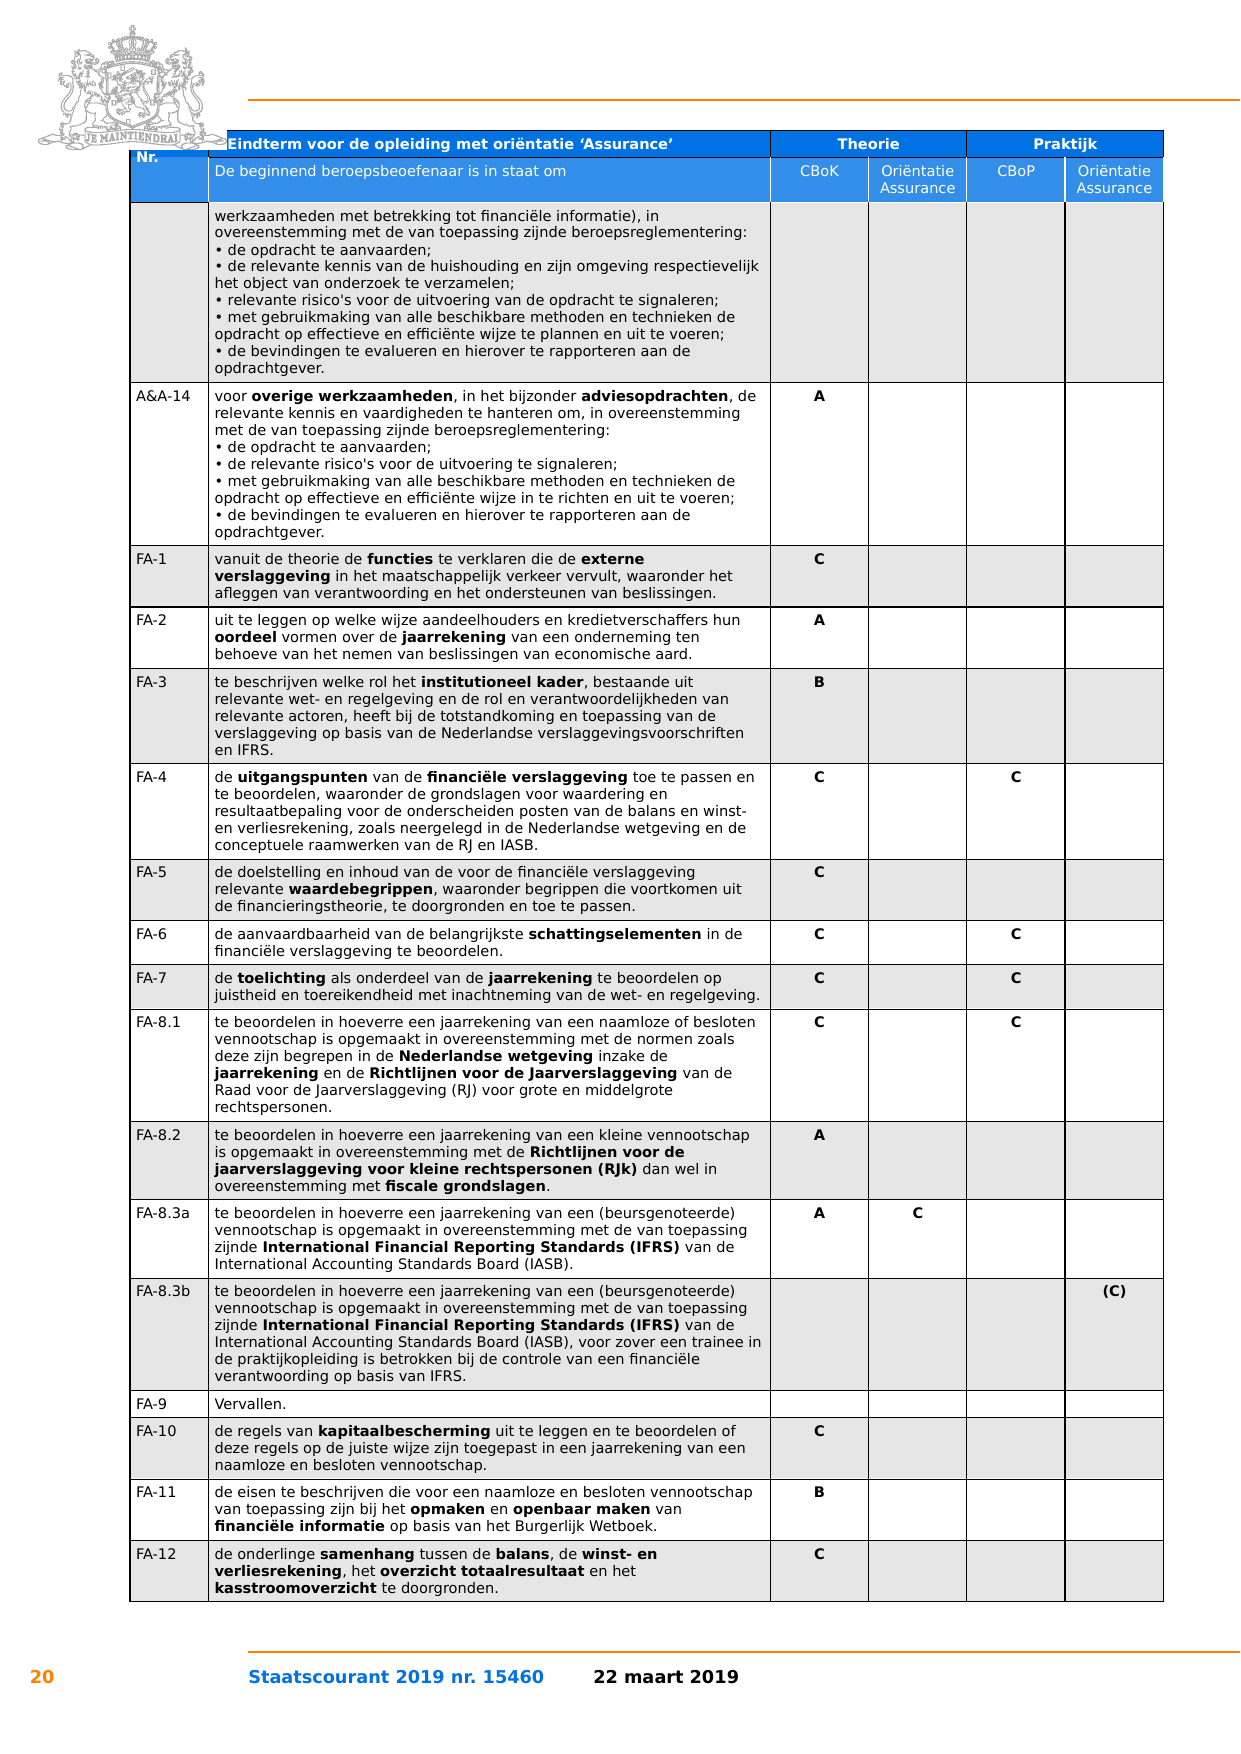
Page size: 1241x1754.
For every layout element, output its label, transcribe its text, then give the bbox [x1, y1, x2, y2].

table_cell [967, 1541, 1064, 1601]
table_cell [869, 860, 966, 920]
table_cell C [967, 1010, 1064, 1121]
table_cell [869, 1541, 966, 1601]
table_cell [869, 1480, 966, 1540]
table_cell te beschrijven welke rol het institutioneel kader, bestaande uit relevante wet- en regelgeving en de rol en verantwoordelijkheden van relevante actoren, heeft bij de totstandkoming en toepassing van de verslaggeving op basis van de Nederlandse verslaggevingsvoorschriften en IFRS. [209, 669, 770, 763]
table_cell FA-11 [131, 1480, 208, 1540]
table_cell [771, 1279, 868, 1390]
table_cell [967, 546, 1064, 606]
table_cell FA-8.3a [131, 1200, 208, 1277]
table_cell werkzaamheden met betrekking tot financiële informatie), in overeenstemming met de van toepassing zijnde beroepsreglementering: • de opdracht te aanvaarden; • de relevante kennis van de huishouding en zijn omgeving respectievelijk het object van onderzoek te verzamelen; • relevante risico's voor de uitvoering van de opdracht te signaleren; • met gebruikmaking van alle beschikbare methoden en technieken de opdracht op effectieve en efficiënte wijze te plannen en uit te voeren; • de bevindingen te evalueren en hierover te rapporteren aan de opdrachtgever. [209, 203, 770, 382]
table_cell [869, 764, 966, 858]
table_cell A [771, 1200, 868, 1277]
table_cell uit te leggen op welke wijze aandeelhouders en kredietverschaffers hun oordeel vormen over de jaarrekening van een onderneming ten behoeve van het nemen van beslissingen van economische aard. [209, 608, 770, 668]
table_cell [967, 1200, 1064, 1277]
table_cell C [869, 1200, 966, 1277]
table_cell FA-10 [131, 1418, 208, 1478]
table_cell [1066, 1200, 1163, 1277]
table_cell [869, 1010, 966, 1121]
table_cell FA-8.2 [131, 1122, 208, 1199]
table_cell [869, 1122, 966, 1199]
table_header Theorie [771, 131, 966, 157]
table_cell FA-2 [131, 608, 208, 668]
table_cell FA-1 [131, 546, 208, 606]
table_cell C [771, 965, 868, 1008]
table_cell Oriëntatie Assurance [1066, 158, 1163, 202]
table_cell C [771, 1418, 868, 1478]
table_cell de toelichting als onderdeel van de jaarrekening te beoordelen op juistheid en toereikendheid met inachtneming van de wet- en regelgeving. [209, 965, 770, 1008]
table_cell [869, 965, 966, 1008]
table_cell voor overige werkzaamheden, in het bijzonder adviesopdrachten, de relevante kennis en vaardigheden te hanteren om, in overeenstemming met de van toepassing zijnde beroepsreglementering: • de opdracht te aanvaarden; • de relevante risico's voor de uitvoering te signaleren; • met gebruikmaking van alle beschikbare methoden en technieken de opdracht op effectieve en efficiënte wijze in te richten en uit te voeren; • de bevindingen te evalueren en hierover te rapporteren aan de opdrachtgever. [209, 383, 770, 545]
table_cell De beginnend beroepsbeoefenaar is in staat om [209, 158, 770, 202]
table_cell A [771, 383, 868, 545]
table_cell A [771, 1122, 868, 1199]
table_cell [869, 1418, 966, 1478]
table_cell [967, 1279, 1064, 1390]
table_cell [869, 383, 966, 545]
table_cell [967, 608, 1064, 668]
table_header [131, 150, 208, 157]
table_cell FA-4 [131, 764, 208, 858]
table_cell FA-8.3b [131, 1279, 208, 1390]
table_cell C [771, 921, 868, 964]
table_cell vanuit de theorie de functies te verklaren die de externe verslaggeving in het maatschappelijk verkeer vervult, waaronder het afleggen van verantwoording en het ondersteunen van beslissingen. [209, 546, 770, 606]
table_cell de uitgangspunten van de financiële verslaggeving toe te passen en te beoordelen, waaronder de grondslagen voor waardering en resultaatbepaling voor de onderscheiden posten van de balans en winst- en verliesrekening, zoals neergelegd in de Nederlandse wetgeving en de conceptuele raamwerken van de RJ en IASB. [209, 764, 770, 858]
table_cell C [771, 860, 868, 920]
table_cell [1066, 1122, 1163, 1199]
table_cell CBoP [967, 158, 1064, 202]
table_cell [869, 608, 966, 668]
table_cell [869, 1391, 966, 1417]
table_cell FA-8.1 [131, 1010, 208, 1121]
table_cell [869, 203, 966, 382]
table_cell [1066, 965, 1163, 1008]
table_cell [1066, 669, 1163, 763]
table_cell [967, 1391, 1064, 1417]
table_cell FA-6 [131, 921, 208, 964]
table_cell [967, 1122, 1064, 1199]
table_cell C [967, 921, 1064, 964]
table_cell de onderlinge samenhang tussen de balans, de winst- en verliesrekening, het overzicht totaalresultaat en het kasstroomoverzicht te doorgronden. [209, 1541, 770, 1601]
table_cell te beoordelen in hoeverre een jaarrekening van een (beursgenoteerde) vennootschap is opgemaakt in overeenstemming met de van toepassing zijnde International Financial Reporting Standards (IFRS) van de International Accounting Standards Board (IASB), voor zover een trainee in de praktijkopleiding is betrokken bij de controle van een financiële verantwoording op basis van IFRS. [209, 1279, 770, 1390]
table_cell [1066, 860, 1163, 920]
table_cell [1066, 1391, 1163, 1417]
table_cell te beoordelen in hoeverre een jaarrekening van een kleine vennootschap is opgemaakt in overeenstemming met de Richtlijnen voor de jaarverslaggeving voor kleine rechtspersonen (RJk) dan wel in overeenstemming met fiscale grondslagen. [209, 1122, 770, 1199]
table_cell de doelstelling en inhoud van de voor de financiële verslaggeving relevante waardebegrippen, waaronder begrippen die voortkomen uit de financieringstheorie, te doorgronden en toe te passen. [209, 860, 770, 920]
table_cell C [771, 1010, 868, 1121]
table_header Praktijk [967, 131, 1163, 157]
table_cell C [967, 965, 1064, 1008]
table_cell C [771, 546, 868, 606]
table_cell C [771, 764, 868, 858]
table_cell de eisen te beschrijven die voor een naamloze en besloten vennootschap van toepassing zijn bij het opmaken en openbaar maken van financiële informatie op basis van het Burgerlijk Wetboek. [209, 1480, 770, 1540]
table_cell [1066, 1418, 1163, 1478]
table_cell [967, 860, 1064, 920]
table_cell FA-9 [131, 1391, 208, 1417]
table_cell B [771, 1480, 868, 1540]
table_cell [771, 203, 868, 382]
table_cell [967, 1418, 1064, 1478]
table_cell [869, 546, 966, 606]
table_cell [967, 669, 1064, 763]
table_cell [1066, 383, 1163, 545]
table_cell Vervallen. [209, 1391, 770, 1417]
table_cell de aanvaardbaarheid van de belangrijkste schattingselementen in de financiële verslaggeving te beoordelen. [209, 921, 770, 964]
table_cell [869, 921, 966, 964]
table_cell Oriëntatie Assurance [869, 158, 966, 202]
table_cell de regels van kapitaalbescherming uit te leggen en te beoordelen of deze regels op de juiste wijze zijn toegepast in een jaarrekening van een naamloze en besloten vennootschap. [209, 1418, 770, 1478]
table_cell [1066, 203, 1163, 382]
table_cell [771, 1391, 868, 1417]
table_cell [869, 669, 966, 763]
table_cell [869, 1279, 966, 1390]
table_cell [1066, 608, 1163, 668]
table_cell C [771, 1541, 868, 1601]
table_cell [967, 383, 1064, 545]
table_cell [1066, 921, 1163, 964]
table_cell te beoordelen in hoeverre een jaarrekening van een (beursgenoteerde) vennootschap is opgemaakt in overeenstemming met de van toepassing zijnde International Financial Reporting Standards (IFRS) van de International Accounting Standards Board (IASB). [209, 1200, 770, 1277]
table_cell [1066, 1480, 1163, 1540]
table_cell FA-12 [131, 1541, 208, 1601]
table_cell [1066, 1541, 1163, 1601]
table_cell (C) [1066, 1279, 1163, 1390]
table_cell A&A-14 [131, 383, 208, 545]
table_cell [1066, 1010, 1163, 1121]
table_cell [967, 1480, 1064, 1540]
table_header Eindterm voor de opleiding met oriëntatie ‘Assurance’ [209, 131, 770, 157]
table_cell [1066, 764, 1163, 858]
table_cell FA-3 [131, 669, 208, 763]
table_cell [1066, 546, 1163, 606]
picture [38, 25, 227, 150]
table_cell te beoordelen in hoeverre een jaarrekening van een naamloze of besloten vennootschap is opgemaakt in overeenstemming met de normen zoals deze zijn begrepen in de Nederlandse wetgeving inzake de jaarrekening en de Richtlijnen voor de Jaarverslaggeving van de Raad voor de Jaarverslaggeving (RJ) voor grote en middelgrote rechtspersonen. [209, 1010, 770, 1121]
table_cell A [771, 608, 868, 668]
table_cell C [967, 764, 1064, 858]
table_cell FA-7 [131, 965, 208, 1008]
table_cell [131, 203, 208, 382]
table_cell [967, 203, 1064, 382]
table_cell CBoK [771, 158, 868, 202]
table_cell FA-5 [131, 860, 208, 920]
table_cell B [771, 669, 868, 763]
